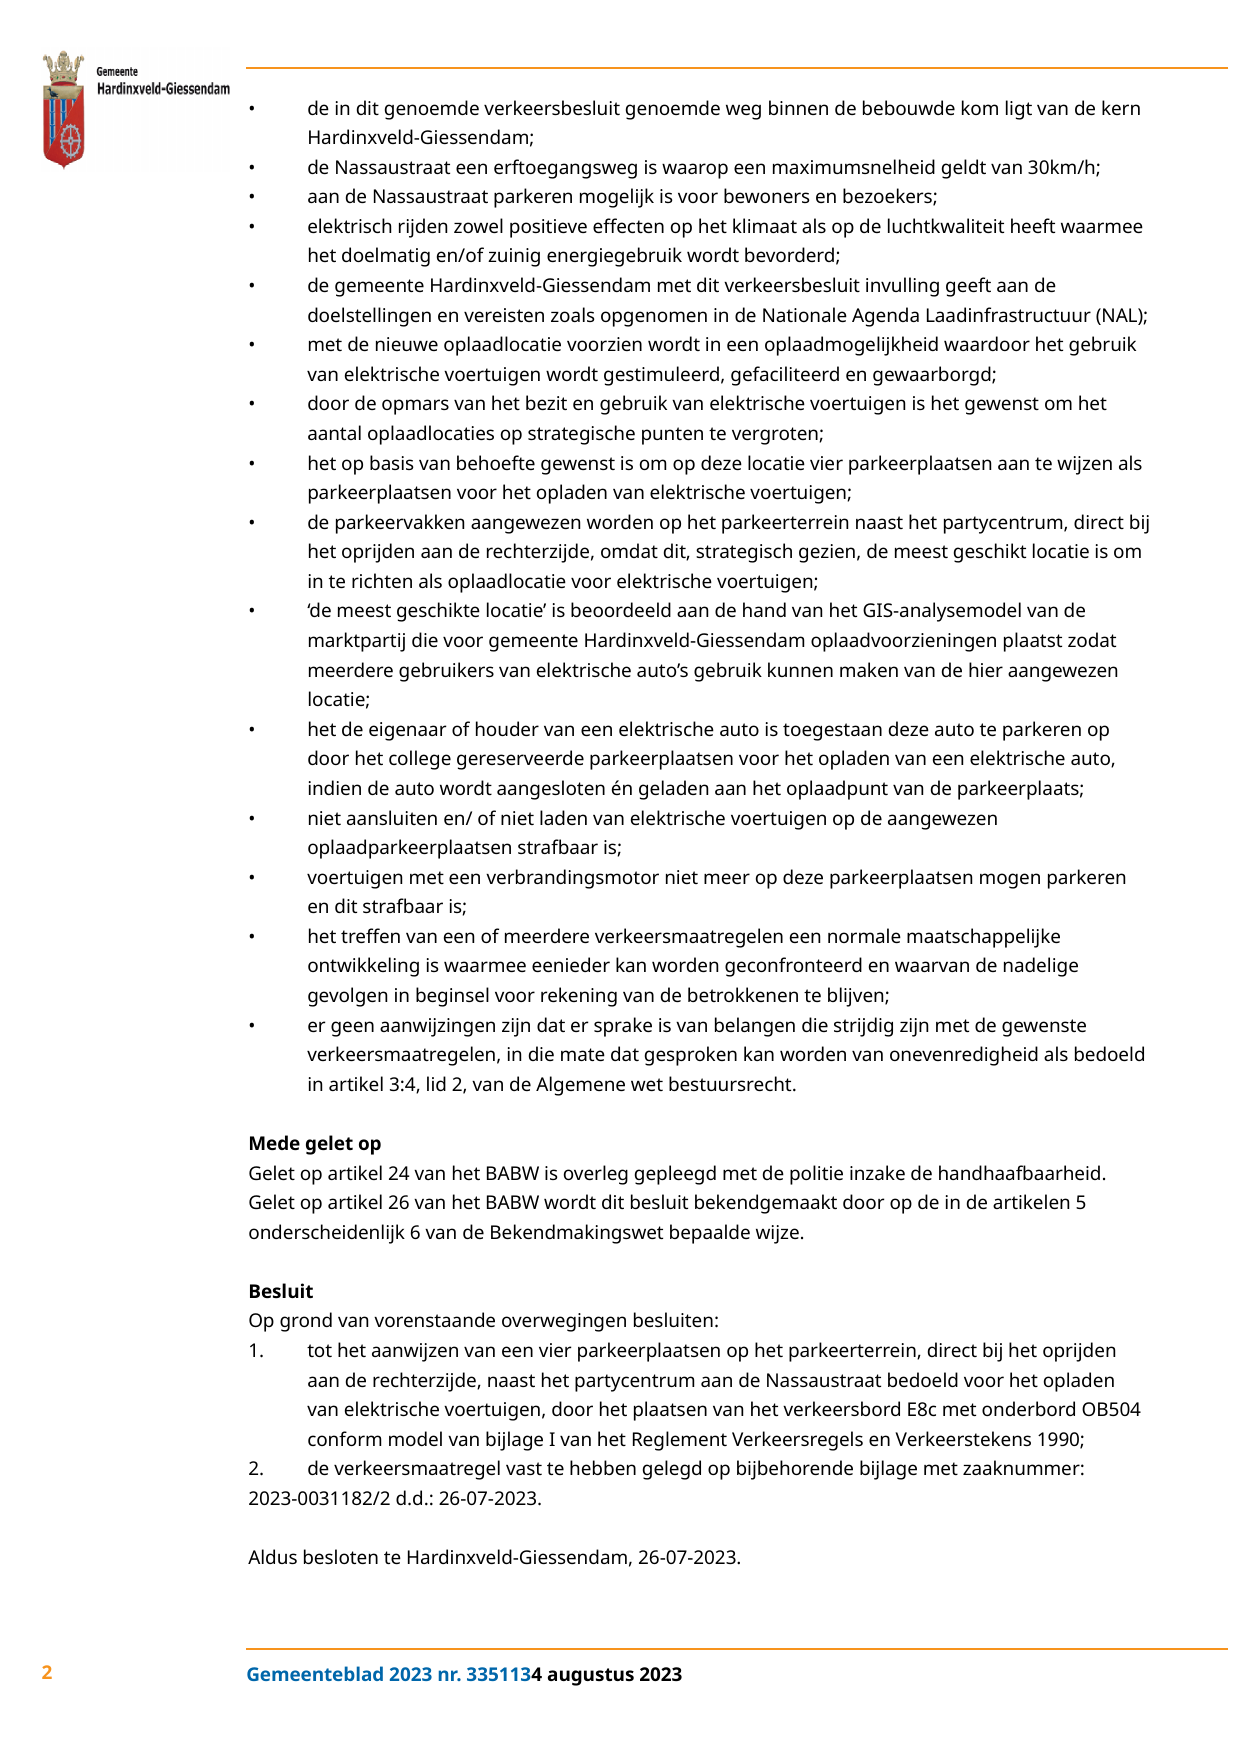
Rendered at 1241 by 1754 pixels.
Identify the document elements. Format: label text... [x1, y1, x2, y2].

list de gemeente Hardinxveld-Giessendam met dit verkeersbesluit invulling geeft aan de doelstellingen en vereisten zoals opgenomen in de Nationale Agenda Laadinfrastructuur (NAL); [248, 272, 1152, 328]
picture [41, 47, 231, 172]
list tot het aanwijzen van een vier parkeerplaatsen op het parkeerterrein, direct bij het oprijden aan de rechterzijde, naast het partycentrum aan de Nassaustraat bedoeld voor het opladen van elektrische voertuigen, door het plaatsen van het verkeersbord E8c met onderbord OB504 conform model van bijlage I van het Reglement Verkeersregels en Verkeerstekens 1990; [248, 1337, 1152, 1452]
list het treffen van een of meerdere verkeersmaatregelen een normale maatschappelijke ontwikkeling is waarmee eenieder kan worden geconfronteerd en waarvan de nadelige gevolgen in beginsel voor rekening van de betrokkenen te blijven; [248, 923, 1152, 1008]
list de parkeervakken aangewezen worden op het parkeerterrein naast het partycentrum, direct bij het oprijden aan de rechterzijde, omdat dit, strategisch gezien, de meest geschikt locatie is om in te richten als oplaadlocatie voor elektrische voertuigen; [248, 509, 1152, 594]
list met de nieuwe oplaadlocatie voorzien wordt in een oplaadmogelijkheid waardoor het gebruik van elektrische voertuigen wordt gestimuleerd, gefaciliteerd en gewaarborgd; [248, 331, 1152, 387]
text Aldus besloten te Hardinxveld-Giessendam, 26-07-2023. [248, 1544, 1152, 1570]
list het de eigenaar of houder van een elektrische auto is toegestaan deze auto te parkeren op door het college gereserveerde parkeerplaatsen voor het opladen van een elektrische auto, indien de auto wordt aangesloten én geladen aan het oplaadpunt van de parkeerplaats; [248, 716, 1152, 801]
text Gelet op artikel 24 van het BABW is overleg gepleegd met de politie inzake de handhaafbaarheid. [248, 1160, 1152, 1186]
text Mede gelet op [248, 1130, 1152, 1156]
text Gelet op artikel 26 van het BABW wordt dit besluit bekendgemaakt door op de in de artikelen 5 onderscheidenlijk 6 van de Bekendmakingswet bepaalde wijze. [248, 1189, 1152, 1245]
list aan de Nassaustraat parkeren mogelijk is voor bewoners en bezoekers; [248, 183, 1152, 209]
list er geen aanwijzingen zijn dat er sprake is van belangen die strijdig zijn met de gewenste verkeersmaatregelen, in die mate dat gesproken kan worden van onevenredigheid als bedoeld in artikel 3:4, lid 2, van de Algemene wet bestuursrecht. [248, 1012, 1152, 1097]
text Besluit [248, 1278, 1152, 1304]
list door de opmars van het bezit en gebruik van elektrische voertuigen is het gewenst om het aantal oplaadlocaties op strategische punten te vergroten; [248, 391, 1152, 446]
list de verkeersmaatregel vast te hebben gelegd op bijbehorende bijlage met zaaknummer: [248, 1456, 1152, 1481]
list niet aansluiten en/ of niet laden van elektrische voertuigen op de aangewezen oplaadparkeerplaatsen strafbaar is; [248, 805, 1152, 860]
list het op basis van behoefte gewenst is om op deze locatie vier parkeerplaatsen aan te wijzen als parkeerplaatsen voor het opladen van elektrische voertuigen; [248, 450, 1152, 505]
list de Nassaustraat een erftoegangsweg is waarop een maximumsnelheid geldt van 30km/h; [248, 154, 1152, 180]
list de in dit genoemde verkeersbesluit genoemde weg binnen de bebouwde kom ligt van de kern Hardinxveld-Giessendam; [248, 95, 1152, 150]
text Op grond van vorenstaande overwegingen besluiten: [248, 1308, 1152, 1333]
text 2023-0031182/2 d.d.: 26-07-2023. [248, 1485, 1152, 1511]
list ‘de meest geschikte locatie’ is beoordeeld aan de hand van het GIS-analysemodel van de marktpartij die voor gemeente Hardinxveld-Giessendam oplaadvoorzieningen plaatst zodat meerdere gebruikers van elektrische auto’s gebruik kunnen maken van de hier aangewezen locatie; [248, 598, 1152, 712]
list elektrisch rijden zowel positieve effecten op het klimaat als op de luchtkwaliteit heeft waarmee het doelmatig en/of zuinig energiegebruik wordt bevorderd; [248, 213, 1152, 268]
list voertuigen met een verbrandingsmotor niet meer op deze parkeerplaatsen mogen parkeren en dit strafbaar is; [248, 864, 1152, 919]
